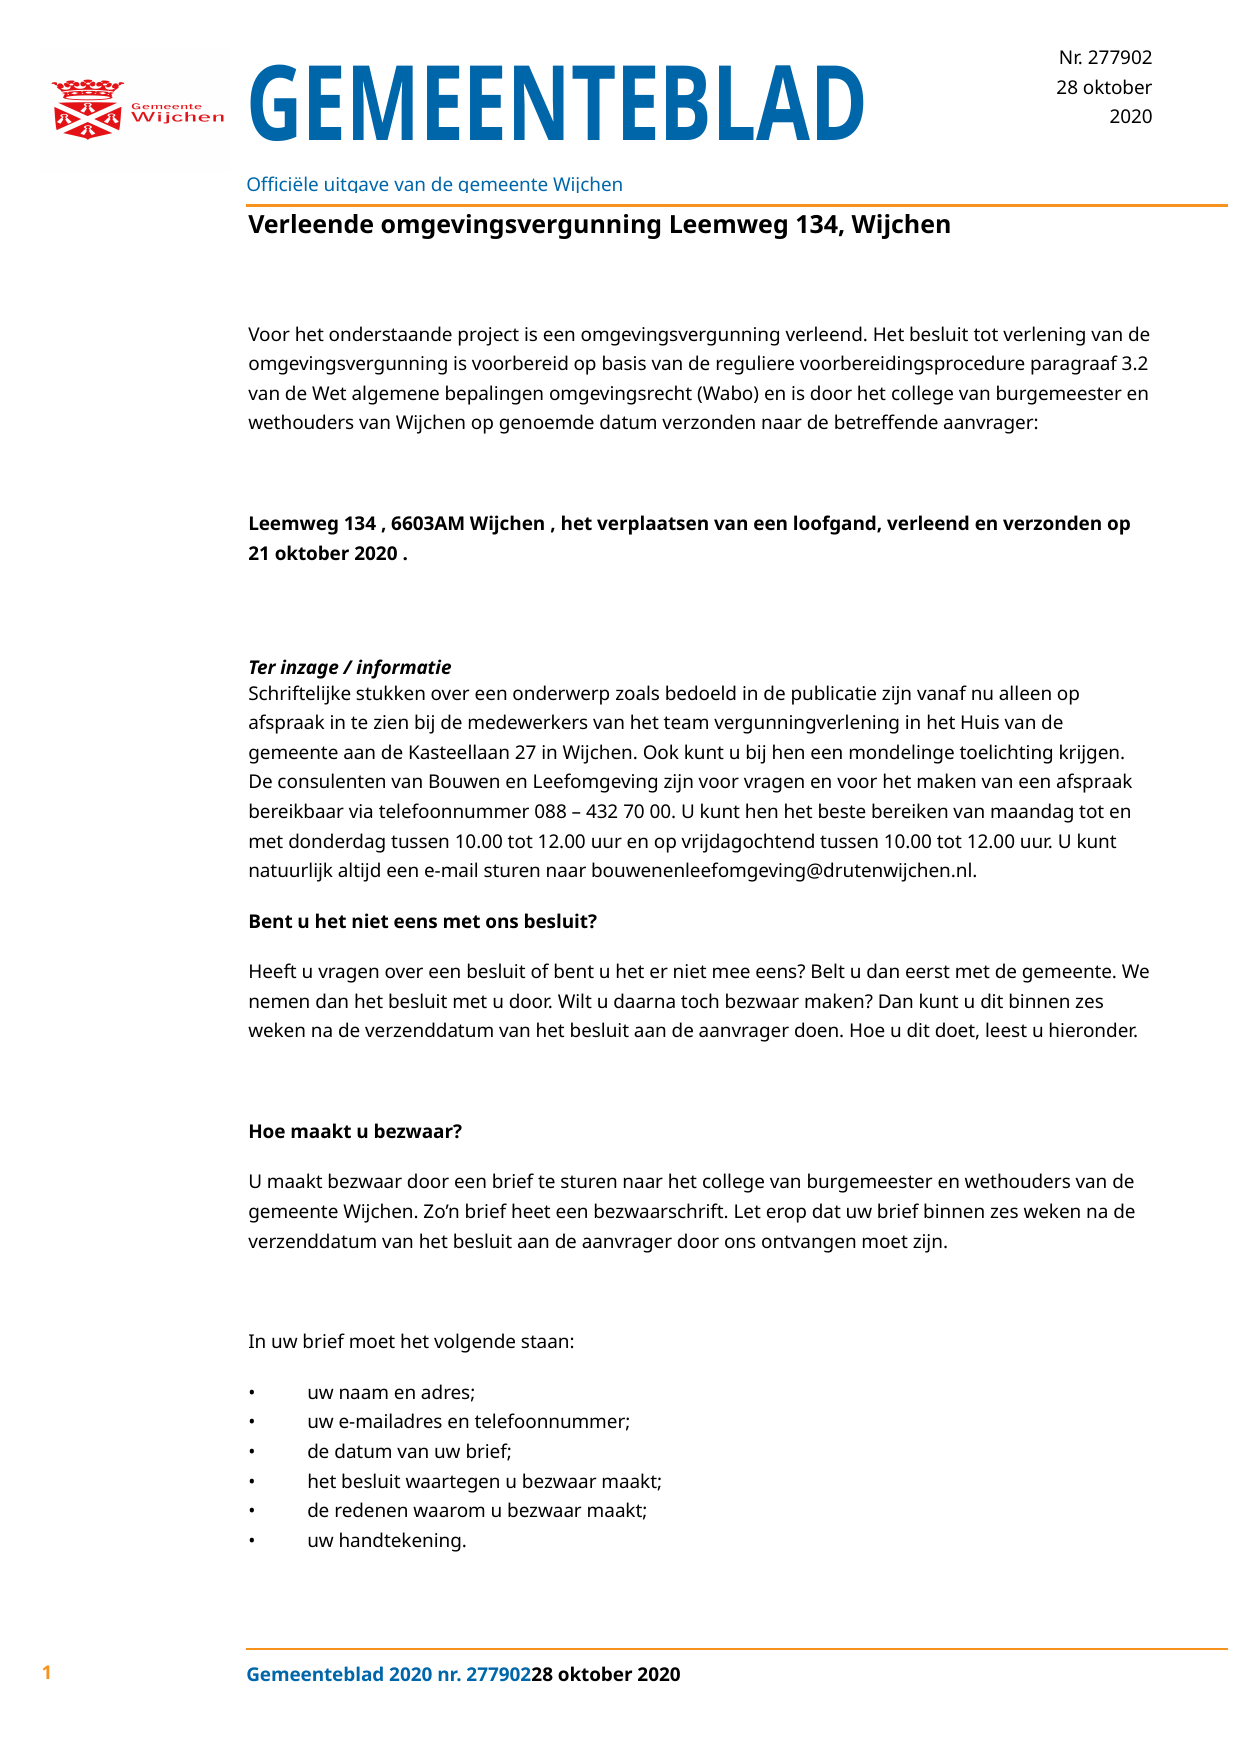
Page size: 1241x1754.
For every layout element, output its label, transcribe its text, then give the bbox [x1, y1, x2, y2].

list de redenen waarom u bezwaar maakt; [248, 1497, 1152, 1523]
list het besluit waartegen u bezwaar maakt; [248, 1468, 1152, 1494]
text Ter inzage / informatie [248, 654, 1152, 680]
text Heeft u vragen over een besluit of bent u het er niet mee eens? Belt u dan eerst met de gemeente. We nemen dan het besluit met u door. Wilt u daarna toch bezwaar maken? Dan kunt u dit binnen zes weken na de verzenddatum van het besluit aan de aanvrager doen. Hoe u dit doet, leest u hieronder. [248, 958, 1152, 1043]
list uw handtekening. [248, 1527, 1152, 1553]
text Leemweg 134 , 6603AM Wijchen , het verplaatsen van een loofgand, verleend en verzonden op 21 oktober 2020 . [248, 510, 1152, 566]
text Hoe maakt u bezwaar? [248, 1118, 1152, 1144]
text Bent u het niet eens met ons besluit? [248, 908, 1152, 934]
text Verleende omgevingsvergunning Leemweg 134, Wijchen [248, 207, 1152, 241]
list de datum van uw brief; [248, 1438, 1152, 1464]
text U maakt bezwaar door een brief te sturen naar het college van burgemeester en wethouders van de gemeente Wijchen. Zo’n brief heet een bezwaarschrift. Let erop dat uw brief binnen zes weken na de verzenddatum van het besluit aan de aanvrager door ons ontvangen moet zijn. [248, 1169, 1152, 1254]
text Schriftelijke stukken over een onderwerp zoals bedoeld in de publicatie zijn vanaf nu alleen op afspraak in te zien bij de medewerkers van het team vergunningverlening in het Huis van de gemeente aan de Kasteellaan 27 in Wijchen. Ook kunt u bij hen een mondelinge toelichting krijgen. De consulenten van Bouwen en Leefomgeving zijn voor vragen en voor het maken van een afspraak bereikbaar via telefoonnummer 088 – 432 70 00. U kunt hen het beste bereiken van maandag tot en met donderdag tussen 10.00 tot 12.00 uur en op vrijdagochtend tussen 10.00 tot 12.00 uur. U kunt natuurlijk altijd een e-mail sturen naar bouwenenleefomgeving@drutenwijchen.nl. [248, 680, 1152, 883]
list uw e-mailadres en telefoonnummer; [248, 1409, 1152, 1434]
text In uw brief moet het volgende staan: [248, 1329, 1152, 1354]
list uw naam en adres; [248, 1379, 1152, 1405]
text Voor het onderstaande project is een omgevingsvergunning verleend. Het besluit tot verlening van de omgevingsvergunning is voorbereid op basis van de reguliere voorbereidingsprocedure paragraaf 3.2 van de Wet algemene bepalingen omgevingsrecht (Wabo) en is door het college van burgemeester en wethouders van Wijchen op genoemde datum verzonden naar de betreffende aanvrager: [248, 321, 1152, 435]
picture [41, 47, 231, 172]
